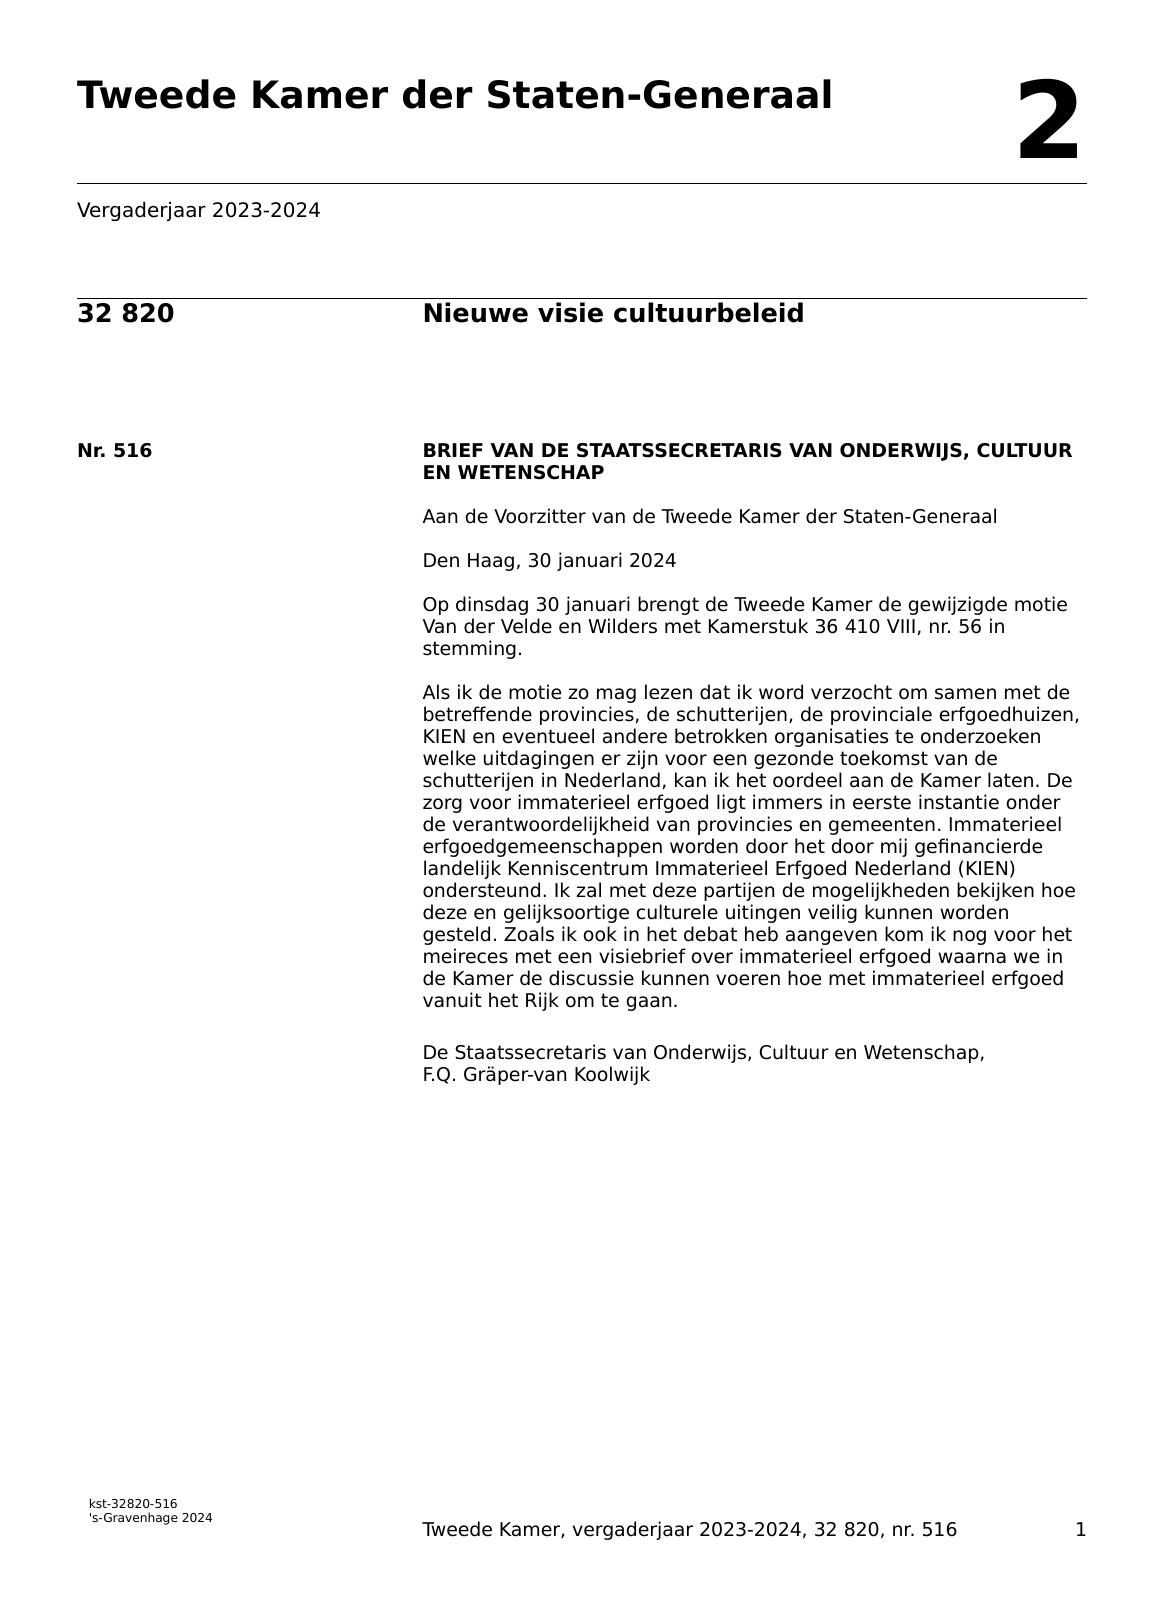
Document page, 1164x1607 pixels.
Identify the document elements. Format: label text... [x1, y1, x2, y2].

text Den Haag, 30 januari 2024 [422, 550, 1087, 572]
text Op dinsdag 30 januari brengt de Tweede Kamer de gewijzigde motie Van der Velde en Wilders met Kamerstuk 36 410 VIII, nr. 56 in stemming. [422, 594, 1087, 660]
subtitle Nr. 516 BRIEF VAN DE STAATSSECRETARIS VAN ONDERWIJS, CULTUUR EN WETENSCHAP [77, 440, 1087, 484]
text Aan de Voorzitter van de Tweede Kamer der Staten-Generaal [422, 506, 1087, 528]
text Als ik de motie zo mag lezen dat ik word verzocht om samen met de betreffende provincies, de schutterijen, de provinciale erfgoedhuizen, KIEN en eventueel andere betrokken organisaties te onderzoeken welke uitdagingen er zijn voor een gezonde toekomst van de schutterijen in Nederland, kan ik het oordeel aan de Kamer laten. De zorg voor immaterieel erfgoed ligt immers in eerste instantie onder de verantwoordelijkheid van provincies en gemeenten. Immaterieel erfgoedgemeenschappen worden door het door mij gefinancierde landelijk Kenniscentrum Immaterieel Erfgoed Nederland (KIEN) ondersteund. Ik zal met deze partijen de mogelijkheden bekijken hoe deze en gelijksoortige culturele uitingen veilig kunnen worden gesteld. Zoals ik ook in het debat heb aangeven kom ik nog voor het meireces met een visiebrief over immaterieel erfgoed waarna we in de Kamer de discussie kunnen voeren hoe met immaterieel erfgoed vanuit het Rijk om te gaan. [422, 682, 1087, 1012]
table_header Tweede Kamer der Staten-Generaal [77, 59, 886, 183]
text De Staatssecretaris van Onderwijs, Cultuur en Wetenschap, F.Q. Gräper-van Koolwijk [422, 1042, 1087, 1086]
table_header 2 [886, 59, 1087, 183]
subtitle 32 820 Nieuwe visie cultuurbeleid [77, 299, 1087, 329]
text kst-32820-516 [88, 1497, 323, 1511]
text 's-Gravenhage 2024 [88, 1511, 323, 1525]
table_cell Vergaderjaar 2023-2024 [77, 184, 1087, 298]
